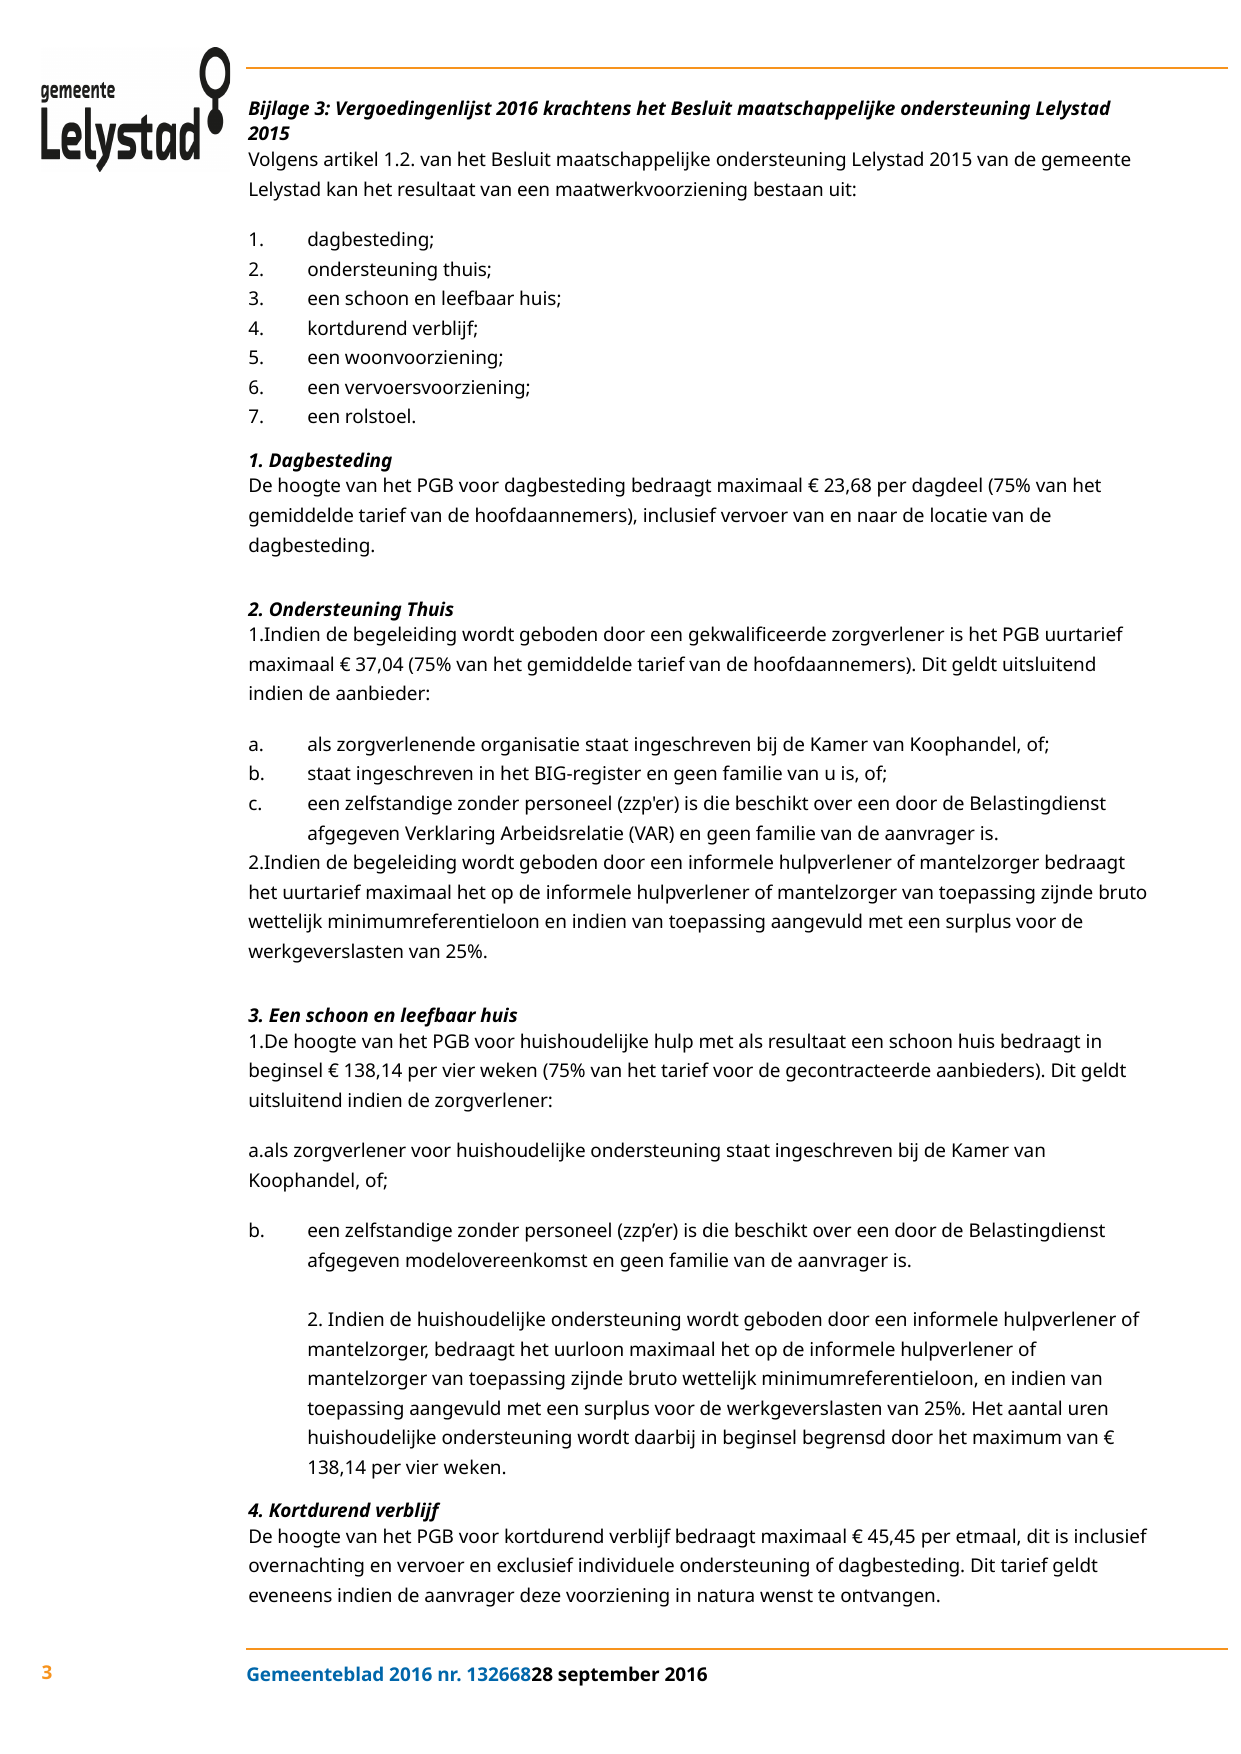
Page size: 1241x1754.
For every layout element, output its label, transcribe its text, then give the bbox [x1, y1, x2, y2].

text 4. Kortdurend verblijf [248, 1497, 1152, 1523]
list een rolstoel. [248, 404, 1152, 429]
list een woonvoorziening; [248, 344, 1152, 370]
text 1. Dagbesteding [248, 447, 1152, 473]
text Volgens artikel 1.2. van het Besluit maatschappelijke ondersteuning Lelystad 2015 van de gemeente Lelystad kan het resultaat van een maatwerkvoorziening bestaan uit: [248, 146, 1152, 202]
list een zelfstandige zonder personeel (zzp’er) is die beschikt over een door de Belastingdienst afgegeven modelovereenkomst en geen familie van de aanvrager is. [248, 1217, 1152, 1273]
list als zorgverlenende organisatie staat ingeschreven bij de Kamer van Koophandel, of; [248, 731, 1152, 757]
list staat ingeschreven in het BIG-register en geen familie van u is, of; [248, 761, 1152, 786]
list 2. Indien de huishoudelijke ondersteuning wordt geboden door een informele hulpverlener of mantelzorger, bedraagt het uurloon maximaal het op de informele hulpverlener of mantelzorger van toepassing zijnde bruto wettelijk minimumreferentieloon, en indien van toepassing aangevuld met een surplus voor de werkgeverslasten van 25%. Het aantal uren huishoudelijke ondersteuning wordt daarbij in beginsel begrensd door het maximum van € 138,14 per vier weken. [248, 1306, 1152, 1480]
list ondersteuning thuis; [248, 256, 1152, 282]
text 2.Indien de begeleiding wordt geboden door een informele hulpverlener of mantelzorger bedraagt het uurtarief maximaal het op de informele hulpverlener of mantelzorger van toepassing zijnde bruto wettelijk minimumreferentieloon en indien van toepassing aangevuld met een surplus voor de werkgeverslasten van 25%. [248, 849, 1152, 964]
text 2. Ondersteuning Thuis [248, 596, 1152, 621]
list een schoon en leefbaar huis; [248, 285, 1152, 311]
list kortdurend verblijf; [248, 315, 1152, 341]
list een zelfstandige zonder personeel (zzp'er) is die beschikt over een door de Belastingdienst afgegeven Verklaring Arbeidsrelatie (VAR) en geen familie van de aanvrager is. [248, 790, 1152, 846]
text 1.Indien de begeleiding wordt geboden door een gekwalificeerde zorgverlener is het PGB uurtarief maximaal € 37,04 (75% van het gemiddelde tarief van de hoofdaannemers). Dit geldt uitsluitend indien de aanbieder: [248, 621, 1152, 706]
text De hoogte van het PGB voor dagbesteding bedraagt maximaal € 23,68 per dagdeel (75% van het gemiddelde tarief van de hoofdaannemers), inclusief vervoer van en naar de locatie van de dagbesteding. [248, 473, 1152, 557]
text De hoogte van het PGB voor kortdurend verblijf bedraagt maximaal € 45,45 per etmaal, dit is inclusief overnachting en vervoer en exclusief individuele ondersteuning of dagbesteding. Dit tarief geldt eveneens indien de aanvrager deze voorziening in natura wenst te ontvangen. [248, 1523, 1152, 1608]
list een vervoersvoorziening; [248, 374, 1152, 400]
text 1.De hoogte van het PGB voor huishoudelijke hulp met als resultaat een schoon huis bedraagt in beginsel € 138,14 per vier weken (75% van het tarief voor de gecontracteerde aanbieders). Dit geldt uitsluitend indien de zorgverlener: [248, 1028, 1152, 1113]
picture [41, 47, 231, 172]
text a.als zorgverlener voor huishoudelijke ondersteuning staat ingeschreven bij de Kamer van Koophandel, of; [248, 1137, 1152, 1193]
list dagbesteding; [248, 226, 1152, 252]
text Bijlage 3: Vergoedingenlijst 2016 krachtens het Besluit maatschappelijke ondersteuning Lelystad 2015 [248, 95, 1152, 146]
text 3. Een schoon en leefbaar huis [248, 1002, 1152, 1028]
